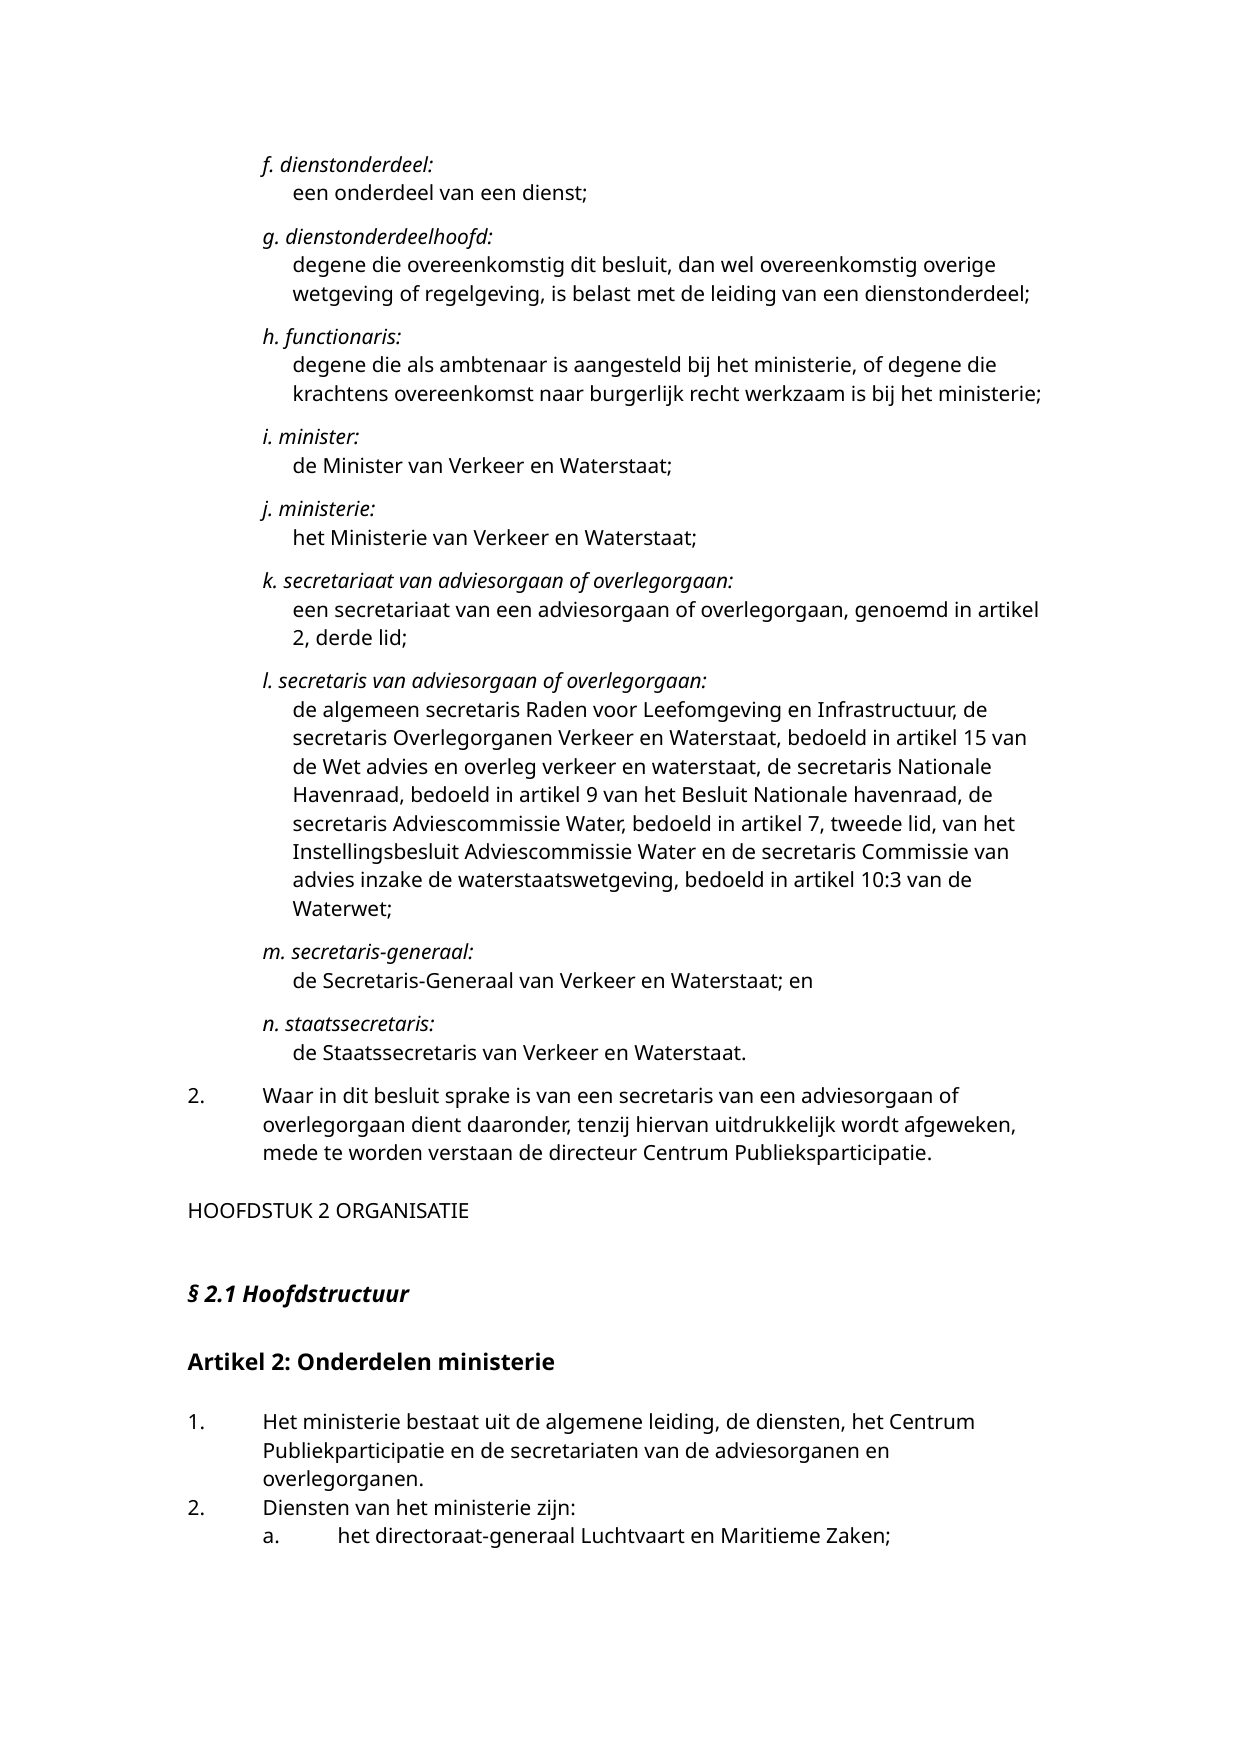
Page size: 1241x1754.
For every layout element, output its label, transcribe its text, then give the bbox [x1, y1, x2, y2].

list de Staatssecretaris van Verkeer en Waterstaat. [217, 1038, 1053, 1066]
subtitle HOOFDSTUK 2 ORGANISATIE [187, 1197, 1053, 1225]
list l. secretaris van adviesorgaan of overlegorgaan: [187, 667, 1053, 695]
subtitle Artikel 2: Onderdelen ministerie [187, 1346, 1053, 1377]
list het directoraat-generaal Luchtvaart en Maritieme Zaken; [262, 1521, 1053, 1550]
list Diensten van het ministerie zijn: [187, 1493, 1053, 1521]
list Waar in dit besluit sprake is van een secretaris van een adviesorgaan of overlegorgaan dient daaronder, tenzij hiervan uitdrukkelijk wordt afgeweken, mede te worden verstaan de directeur Centrum Publieksparticipatie. [187, 1081, 1053, 1167]
list de Secretaris-Generaal van Verkeer en Waterstaat; en [217, 966, 1053, 994]
list degene die overeenkomstig dit besluit, dan wel overeenkomstig overige wetgeving of regelgeving, is belast met de leiding van een dienstonderdeel; [217, 250, 1053, 307]
subtitle § 2.1 Hoofdstructuur [187, 1277, 1053, 1309]
list k. secretariaat van adviesorgaan of overlegorgaan: [187, 566, 1053, 595]
list de Minister van Verkeer en Waterstaat; [217, 451, 1053, 479]
list een secretariaat van een adviesorgaan of overlegorgaan, genoemd in artikel 2, derde lid; [217, 595, 1053, 652]
list h. functionaris: [187, 322, 1053, 351]
list degene die als ambtenaar is aangesteld bij het ministerie, of degene die krachtens overeenkomst naar burgerlijk recht werkzaam is bij het ministerie; [217, 351, 1053, 407]
list een onderdeel van een dienst; [217, 178, 1053, 207]
list j. ministerie: [187, 494, 1053, 523]
list g. dienstonderdeelhoofd: [187, 222, 1053, 250]
list f. dienstonderdeel: [187, 150, 1053, 178]
list n. staatssecretaris: [187, 1009, 1053, 1038]
list de algemeen secretaris Raden voor Leefomgeving en Infrastructuur, de secretaris Overlegorganen Verkeer en Waterstaat, bedoeld in artikel 15 van de Wet advies en overleg verkeer en waterstaat, de secretaris Nationale Havenraad, bedoeld in artikel 9 van het Besluit Nationale havenraad, de secretaris Adviescommissie Water, bedoeld in artikel 7, tweede lid, van het Instellingsbesluit Adviescommissie Water en de secretaris Commissie van advies inzake de waterstaatswetgeving, bedoeld in artikel 10:3 van de Waterwet; [217, 695, 1053, 922]
list m. secretaris-generaal: [187, 937, 1053, 966]
list het Ministerie van Verkeer en Waterstaat; [217, 523, 1053, 551]
list Het ministerie bestaat uit de algemene leiding, de diensten, het Centrum Publiekparticipatie en de secretariaten van de adviesorganen en overlegorganen. [187, 1407, 1053, 1493]
list i. minister: [187, 422, 1053, 451]
